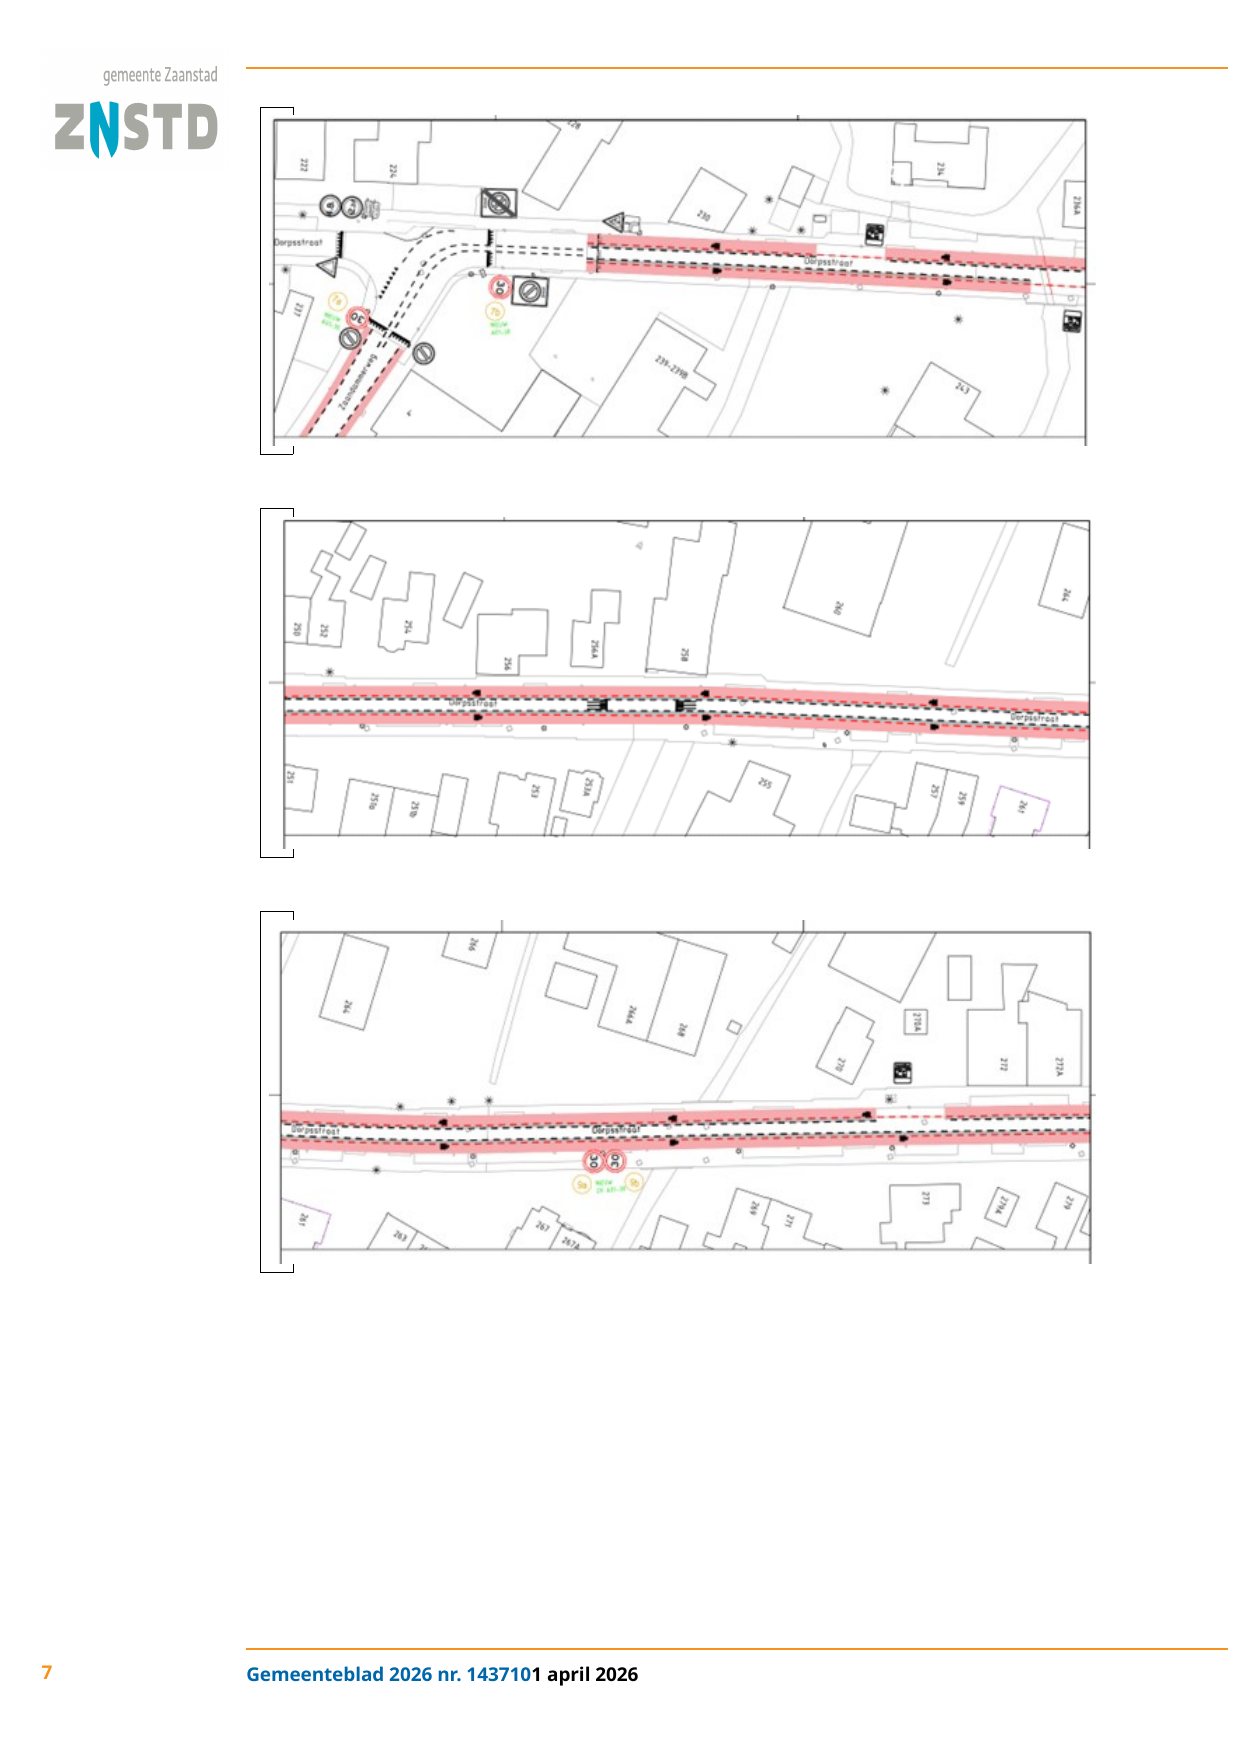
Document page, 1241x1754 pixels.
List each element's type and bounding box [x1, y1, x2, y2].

picture [268, 115, 1096, 446]
picture [41, 47, 231, 172]
picture [268, 920, 1096, 1264]
picture [268, 517, 1096, 849]
